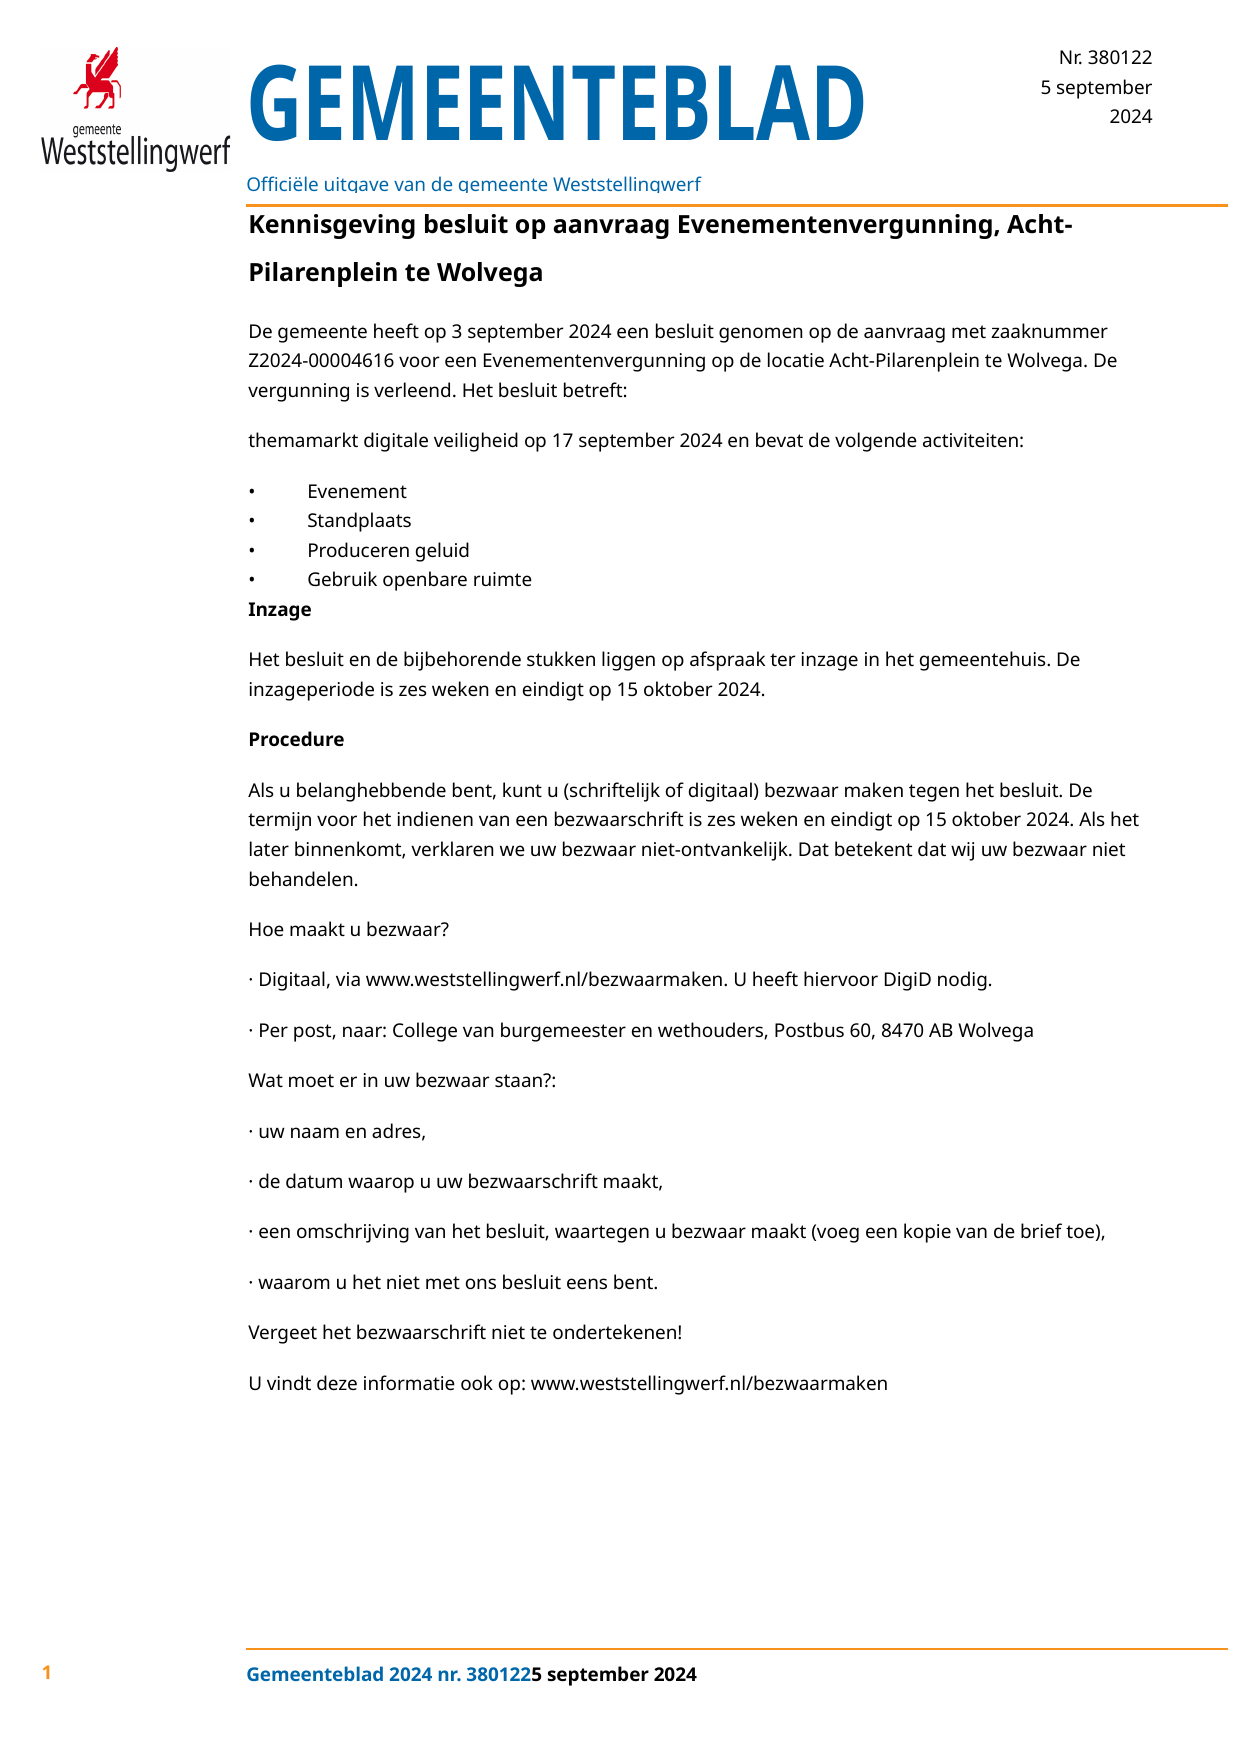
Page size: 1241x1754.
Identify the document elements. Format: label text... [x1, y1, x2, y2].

text Het besluit en de bijbehorende stukken liggen op afspraak ter inzage in het gemeentehuis. De inzageperiode is zes weken en eindigt op 15 oktober 2024. [248, 647, 1152, 702]
picture [41, 47, 231, 172]
list Evenement [248, 478, 1152, 504]
text · een omschrijving van het besluit, waartegen u bezwaar maakt (voeg een kopie van de brief toe), [248, 1219, 1152, 1244]
text De gemeente heeft op 3 september 2024 een besluit genomen op de aanvraag met zaaknummer Z2024-00004616 voor een Evenementenvergunning op de locatie Acht-Pilarenplein te Wolvega. De vergunning is verleend. Het besluit betreft: [248, 318, 1152, 403]
text Hoe maakt u bezwaar? [248, 916, 1152, 942]
text Wat moet er in uw bezwaar staan?: [248, 1067, 1152, 1093]
text · Per post, naar: College van burgemeester en wethouders, Postbus 60, 8470 AB Wolvega [248, 1017, 1152, 1043]
text · Digitaal, via www.weststellingwerf.nl/bezwaarmaken. U heeft hiervoor DigiD nodig. [248, 967, 1152, 992]
text Als u belanghebbende bent, kunt u (schriftelijk of digitaal) bezwaar maken tegen het besluit. De termijn voor het indienen van een bezwaarschrift is zes weken en eindigt op 15 oktober 2024. Als het later binnenkomt, verklaren we uw bezwaar niet-ontvankelijk. Dat betekent dat wij uw bezwaar niet behandelen. [248, 777, 1152, 892]
list Produceren geluid [248, 537, 1152, 563]
text Kennisgeving besluit op aanvraag Evenementenvergunning, Acht-Pilarenplein te Wolvega [248, 207, 1152, 288]
list Standplaats [248, 507, 1152, 533]
list Gebruik openbare ruimte [248, 567, 1152, 592]
text Inzage [248, 596, 1152, 622]
text · de datum waarop u uw bezwaarschrift maakt, [248, 1168, 1152, 1194]
text themamarkt digitale veiligheid op 17 september 2024 en bevat de volgende activiteiten: [248, 427, 1152, 453]
text · uw naam en adres, [248, 1118, 1152, 1144]
text · waarom u het niet met ons besluit eens bent. [248, 1269, 1152, 1295]
text U vindt deze informatie ook op: www.weststellingwerf.nl/bezwaarmaken [248, 1370, 1152, 1396]
text Vergeet het bezwaarschrift niet te ondertekenen! [248, 1319, 1152, 1345]
text Procedure [248, 727, 1152, 752]
